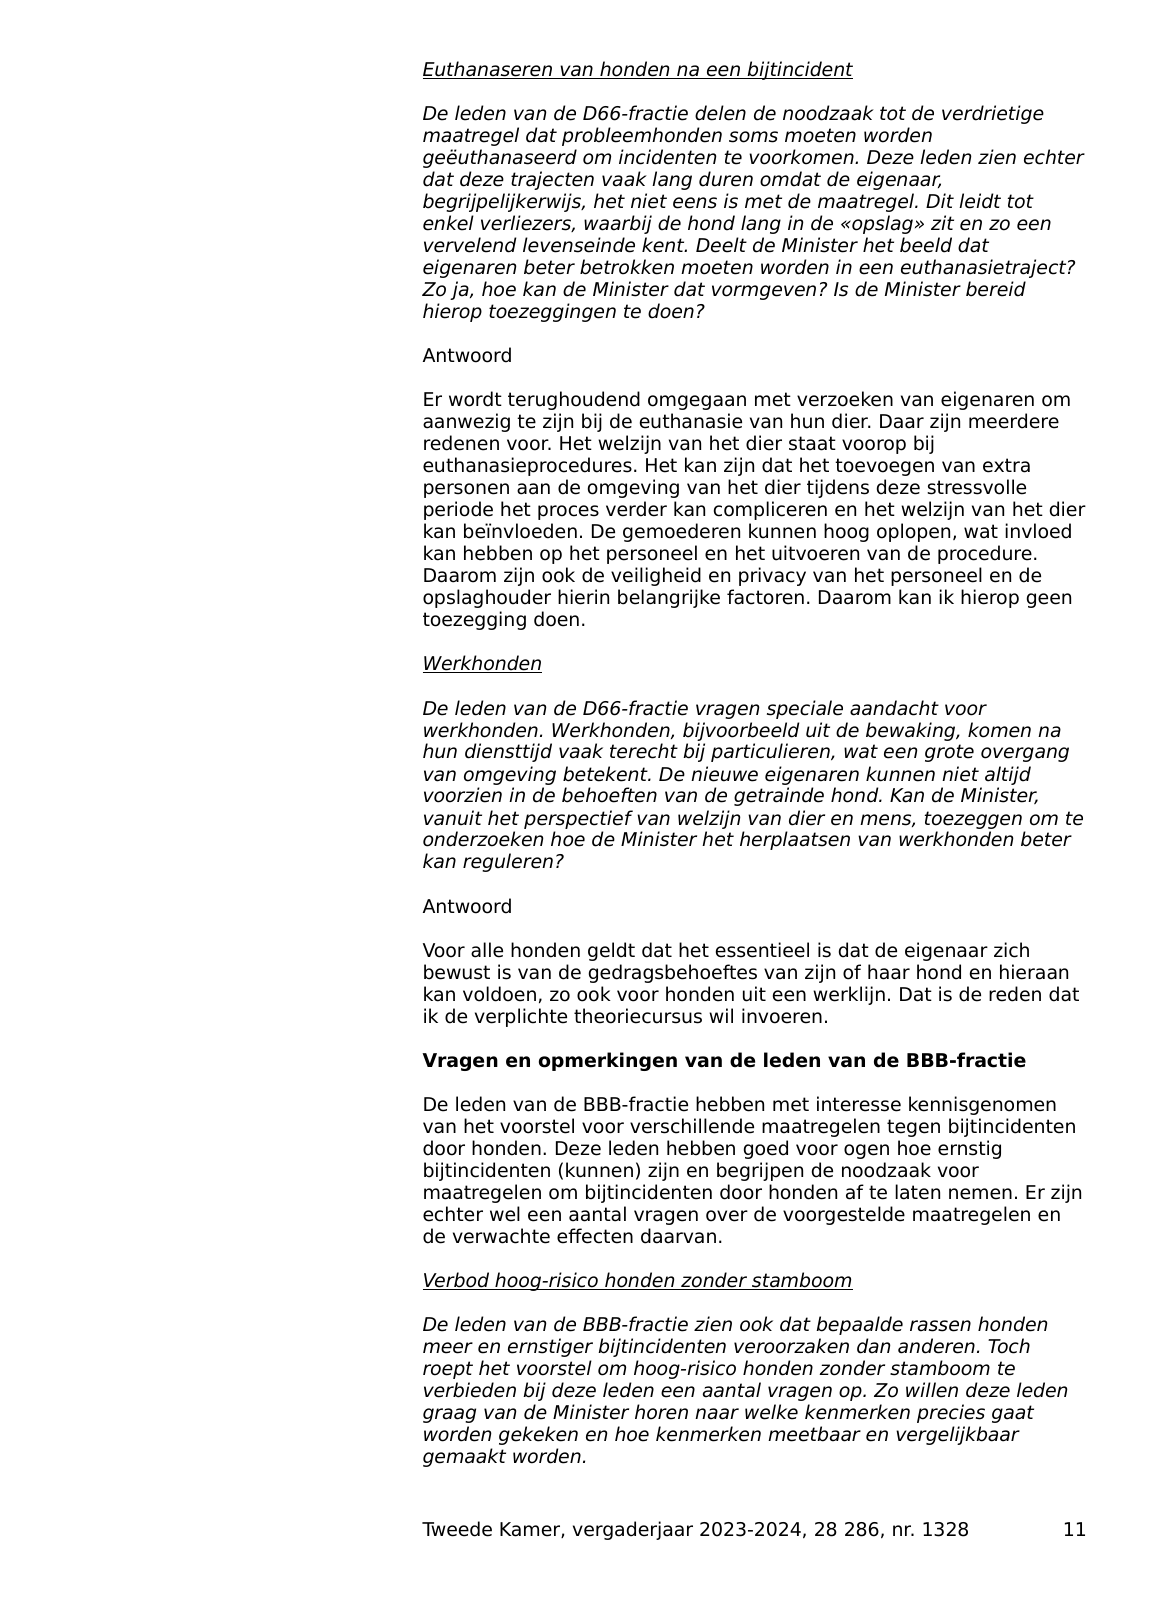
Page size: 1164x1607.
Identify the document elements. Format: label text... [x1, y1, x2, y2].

subtitle Vragen en opmerkingen van de leden van de BBB-fractie [422, 1050, 1087, 1072]
subtitle Antwoord [422, 345, 1087, 367]
subtitle Antwoord [422, 896, 1087, 917]
text De leden van de D66-fractie vragen speciale aandacht voor werkhonden. Werkhonden, bijvoorbeeld uit de bewaking, komen na hun diensttijd vaak terecht bij particulieren, wat een grote overgang van omgeving betekent. De nieuwe eigenaren kunnen niet altijd voorzien in de behoeften van de getrainde hond. Kan de Minister, vanuit het perspectief van welzijn van dier en mens, toezeggen om te onderzoeken hoe de Minister het herplaatsen van werkhonden beter kan reguleren? [422, 697, 1087, 873]
subtitle Verbod hoog-risico honden zonder stamboom [422, 1270, 1087, 1292]
text De leden van de BBB-fractie zien ook dat bepaalde rassen honden meer en ernstiger bijtincidenten veroorzaken dan anderen. Toch roept het voorstel om hoog-risico honden zonder stamboom te verbieden bij deze leden een aantal vragen op. Zo willen deze leden graag van de Minister horen naar welke kenmerken precies gaat worden gekeken en hoe kenmerken meetbaar en vergelijkbaar gemaakt worden. [422, 1314, 1087, 1468]
text Voor alle honden geldt dat het essentieel is dat de eigenaar zich bewust is van de gedragsbehoeftes van zijn of haar hond en hieraan kan voldoen, zo ook voor honden uit een werklijn. Dat is de reden dat ik de verplichte theoriecursus wil invoeren. [422, 940, 1087, 1028]
text De leden van de BBB-fractie hebben met interesse kennisgenomen van het voorstel voor verschillende maatregelen tegen bijtincidenten door honden. Deze leden hebben goed voor ogen hoe ernstig bijtincidenten (kunnen) zijn en begrijpen de noodzaak voor maatregelen om bijtincidenten door honden af te laten nemen. Er zijn echter wel een aantal vragen over de voorgestelde maatregelen en de verwachte effecten daarvan. [422, 1094, 1087, 1248]
subtitle Werkhonden [422, 653, 1087, 675]
text Er wordt terughoudend omgegaan met verzoeken van eigenaren om aanwezig te zijn bij de euthanasie van hun dier. Daar zijn meerdere redenen voor. Het welzijn van het dier staat voorop bij euthanasieprocedures. Het kan zijn dat het toevoegen van extra personen aan de omgeving van het dier tijdens deze stressvolle periode het proces verder kan compliceren en het welzijn van het dier kan beïnvloeden. De gemoederen kunnen hoog oplopen, wat invloed kan hebben op het personeel en het uitvoeren van de procedure. Daarom zijn ook de veiligheid en privacy van het personeel en de opslaghouder hierin belangrijke factoren. Daarom kan ik hierop geen toezegging doen. [422, 389, 1087, 631]
subtitle Euthanaseren van honden na een bijtincident [422, 59, 1087, 81]
text De leden van de D66-fractie delen de noodzaak tot de verdrietige maatregel dat probleemhonden soms moeten worden geëuthanaseerd om incidenten te voorkomen. Deze leden zien echter dat deze trajecten vaak lang duren omdat de eigenaar, begrijpelijkerwijs, het niet eens is met de maatregel. Dit leidt tot enkel verliezers, waarbij de hond lang in de «opslag» zit en zo een vervelend levenseinde kent. Deelt de Minister het beeld dat eigenaren beter betrokken moeten worden in een euthanasietraject? Zo ja, hoe kan de Minister dat vormgeven? Is de Minister bereid hierop toezeggingen te doen? [422, 103, 1087, 323]
